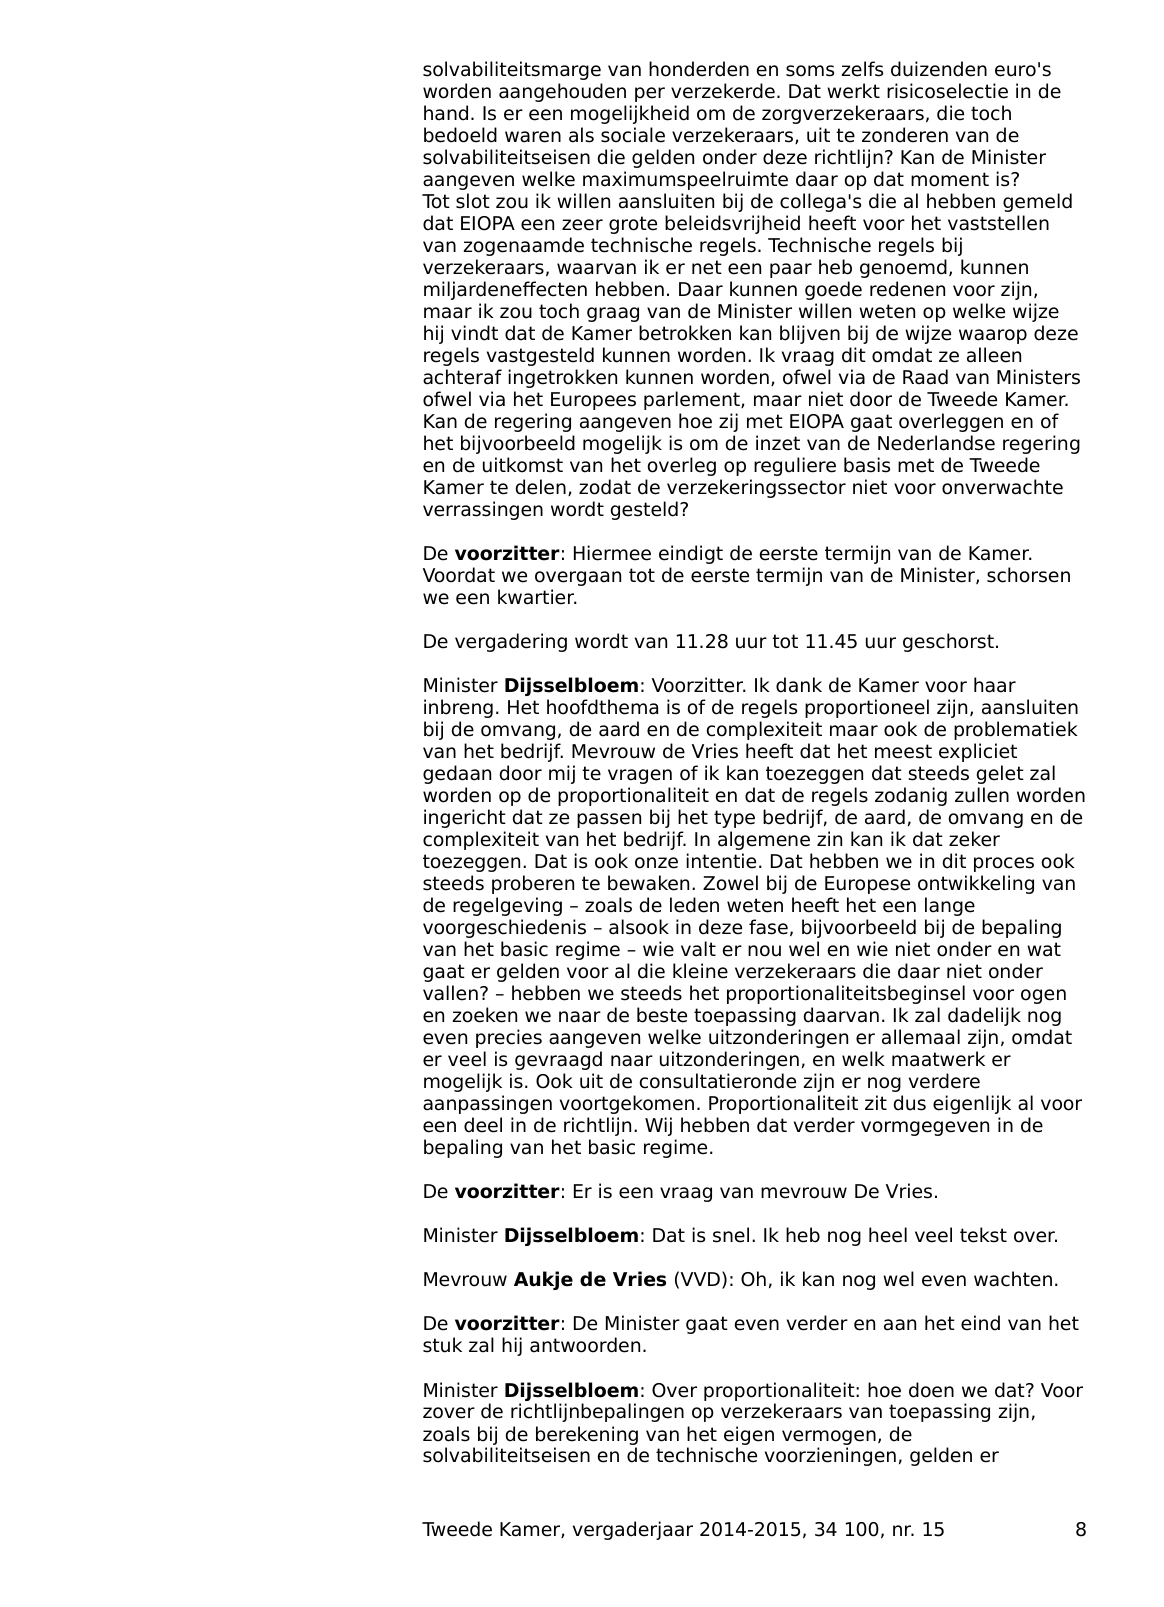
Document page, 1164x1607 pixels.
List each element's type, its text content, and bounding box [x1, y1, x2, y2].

text Minister Dijsselbloem: Over proportionaliteit: hoe doen we dat? Voor zover de richtlijnbepalingen op verzekeraars van toepassing zijn, zoals bij de berekening van het eigen vermogen, de solvabiliteitseisen en de technische voorzieningen, gelden er [422, 1379, 1087, 1467]
text Minister Dijsselbloem: Voorzitter. Ik dank de Kamer voor haar inbreng. Het hoofdthema is of de regels proportioneel zijn, aansluiten bij de omvang, de aard en de complexiteit maar ook de problematiek van het bedrijf. Mevrouw de Vries heeft dat het meest expliciet gedaan door mij te vragen of ik kan toezeggen dat steeds gelet zal worden op de proportionaliteit en dat de regels zodanig zullen worden ingericht dat ze passen bij het type bedrijf, de aard, de omvang en de complexiteit van het bedrijf. In algemene zin kan ik dat zeker toezeggen. Dat is ook onze intentie. Dat hebben we in dit proces ook steeds proberen te bewaken. Zowel bij de Europese ontwikkeling van de regelgeving – zoals de leden weten heeft het een lange voorgeschiedenis – alsook in deze fase, bijvoorbeeld bij de bepaling van het basic regime – wie valt er nou wel en wie niet onder en wat gaat er gelden voor al die kleine verzekeraars die daar niet onder vallen? – hebben we steeds het proportionaliteitsbeginsel voor ogen en zoeken we naar de beste toepassing daarvan. Ik zal dadelijk nog even precies aangeven welke uitzonderingen er allemaal zijn, omdat er veel is gevraagd naar uitzonderingen, en welk maatwerk er mogelijk is. Ook uit de consultatieronde zijn er nog verdere aanpassingen voortgekomen. Proportionaliteit zit dus eigenlijk al voor een deel in de richtlijn. Wij hebben dat verder vormgegeven in de bepaling van het basic regime. [422, 675, 1087, 1159]
text Minister Dijsselbloem: Dat is snel. Ik heb nog heel veel tekst over. [422, 1225, 1087, 1247]
text De voorzitter: De Minister gaat even verder en aan het eind van het stuk zal hij antwoorden. [422, 1313, 1087, 1357]
text De voorzitter: Hiermee eindigt de eerste termijn van de Kamer. Voordat we overgaan tot de eerste termijn van de Minister, schorsen we een kwartier. [422, 543, 1087, 609]
text solvabiliteitsmarge van honderden en soms zelfs duizenden euro's worden aangehouden per verzekerde. Dat werkt risicoselectie in de hand. Is er een mogelijkheid om de zorgverzekeraars, die toch bedoeld waren als sociale verzekeraars, uit te zonderen van de solvabiliteitseisen die gelden onder deze richtlijn? Kan de Minister aangeven welke maximumspeelruimte daar op dat moment is? [422, 59, 1087, 191]
text Mevrouw Aukje de Vries (VVD): Oh, ik kan nog wel even wachten. [422, 1269, 1087, 1291]
text Tot slot zou ik willen aansluiten bij de collega's die al hebben gemeld dat EIOPA een zeer grote beleidsvrijheid heeft voor het vaststellen van zogenaamde technische regels. Technische regels bij verzekeraars, waarvan ik er net een paar heb genoemd, kunnen miljardeneffecten hebben. Daar kunnen goede redenen voor zijn, maar ik zou toch graag van de Minister willen weten op welke wijze hij vindt dat de Kamer betrokken kan blijven bij de wijze waarop deze regels vastgesteld kunnen worden. Ik vraag dit omdat ze alleen achteraf ingetrokken kunnen worden, ofwel via de Raad van Ministers ofwel via het Europees parlement, maar niet door de Tweede Kamer. Kan de regering aangeven hoe zij met EIOPA gaat overleggen en of het bijvoorbeeld mogelijk is om de inzet van de Nederlandse regering en de uitkomst van het overleg op reguliere basis met de Tweede Kamer te delen, zodat de verzekeringssector niet voor onverwachte verrassingen wordt gesteld? [422, 191, 1087, 521]
text De vergadering wordt van 11.28 uur tot 11.45 uur geschorst. [422, 631, 1087, 653]
text De voorzitter: Er is een vraag van mevrouw De Vries. [422, 1181, 1087, 1203]
